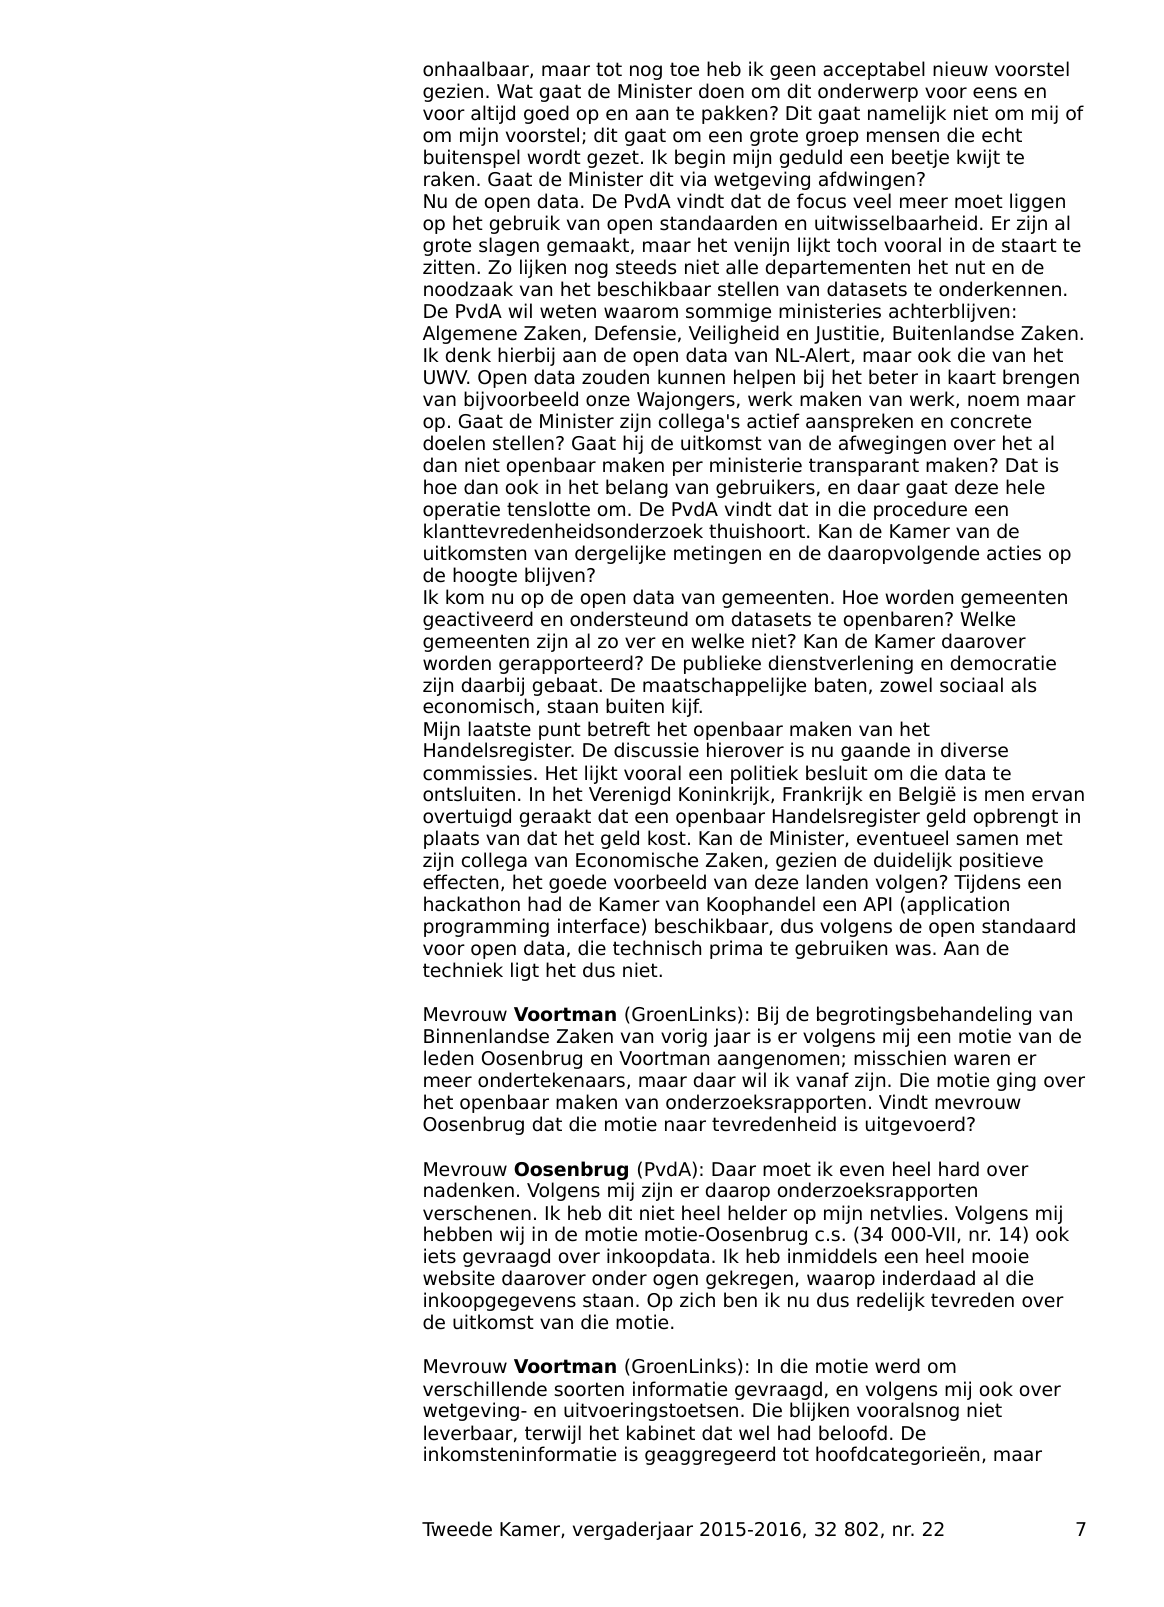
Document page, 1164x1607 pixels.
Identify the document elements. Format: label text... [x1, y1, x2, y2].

text Mevrouw Oosenbrug (PvdA): Daar moet ik even heel hard over nadenken. Volgens mij zijn er daarop onderzoeksrapporten verschenen. Ik heb dit niet heel helder op mijn netvlies. Volgens mij hebben wij in de motie motie-Oosenbrug c.s. (34 000-VII, nr. 14) ook iets gevraagd over inkoopdata. Ik heb inmiddels een heel mooie website daarover onder ogen gekregen, waarop inderdaad al die inkoopgegevens staan. Op zich ben ik nu dus redelijk tevreden over de uitkomst van die motie. [422, 1158, 1087, 1334]
text Nu de open data. De PvdA vindt dat de focus veel meer moet liggen op het gebruik van open standaarden en uitwisselbaarheid. Er zijn al grote slagen gemaakt, maar het venijn lijkt toch vooral in de staart te zitten. Zo lijken nog steeds niet alle departementen het nut en de noodzaak van het beschikbaar stellen van datasets te onderkennen. De PvdA wil weten waarom sommige ministeries achterblijven: Algemene Zaken, Defensie, Veiligheid en Justitie, Buitenlandse Zaken. Ik denk hierbij aan de open data van NL-Alert, maar ook die van het UWV. Open data zouden kunnen helpen bij het beter in kaart brengen van bijvoorbeeld onze Wajongers, werk maken van werk, noem maar op. Gaat de Minister zijn collega's actief aanspreken en concrete doelen stellen? Gaat hij de uitkomst van de afwegingen over het al dan niet openbaar maken per ministerie transparant maken? Dat is hoe dan ook in het belang van gebruikers, en daar gaat deze hele operatie tenslotte om. De PvdA vindt dat in die procedure een klanttevredenheidsonderzoek thuishoort. Kan de Kamer van de uitkomsten van dergelijke metingen en de daaropvolgende acties op de hoogte blijven? [422, 191, 1087, 587]
text Mevrouw Voortman (GroenLinks): In die motie werd om verschillende soorten informatie gevraagd, en volgens mij ook over wetgeving- en uitvoeringstoetsen. Die blijken vooralsnog niet leverbaar, terwijl het kabinet dat wel had beloofd. De inkomsteninformatie is geaggregeerd tot hoofdcategorieën, maar [422, 1356, 1087, 1466]
text onhaalbaar, maar tot nog toe heb ik geen acceptabel nieuw voorstel gezien. Wat gaat de Minister doen om dit onderwerp voor eens en voor altijd goed op en aan te pakken? Dit gaat namelijk niet om mij of om mijn voorstel; dit gaat om een grote groep mensen die echt buitenspel wordt gezet. Ik begin mijn geduld een beetje kwijt te raken. Gaat de Minister dit via wetgeving afdwingen? [422, 59, 1087, 191]
text Ik kom nu op de open data van gemeenten. Hoe worden gemeenten geactiveerd en ondersteund om datasets te openbaren? Welke gemeenten zijn al zo ver en welke niet? Kan de Kamer daarover worden gerapporteerd? De publieke dienstverlening en democratie zijn daarbij gebaat. De maatschappelijke baten, zowel sociaal als economisch, staan buiten kijf. [422, 587, 1087, 718]
text Mijn laatste punt betreft het openbaar maken van het Handelsregister. De discussie hierover is nu gaande in diverse commissies. Het lijkt vooral een politiek besluit om die data te ontsluiten. In het Verenigd Koninkrijk, Frankrijk en België is men ervan overtuigd geraakt dat een openbaar Handelsregister geld opbrengt in plaats van dat het geld kost. Kan de Minister, eventueel samen met zijn collega van Economische Zaken, gezien de duidelijk positieve effecten, het goede voorbeeld van deze landen volgen? Tijdens een hackathon had de Kamer van Koophandel een API (application programming interface) beschikbaar, dus volgens de open standaard voor open data, die technisch prima te gebruiken was. Aan de techniek ligt het dus niet. [422, 718, 1087, 982]
text Mevrouw Voortman (GroenLinks): Bij de begrotingsbehandeling van Binnenlandse Zaken van vorig jaar is er volgens mij een motie van de leden Oosenbrug en Voortman aangenomen; misschien waren er meer ondertekenaars, maar daar wil ik vanaf zijn. Die motie ging over het openbaar maken van onderzoeksrapporten. Vindt mevrouw Oosenbrug dat die motie naar tevredenheid is uitgevoerd? [422, 1004, 1087, 1136]
